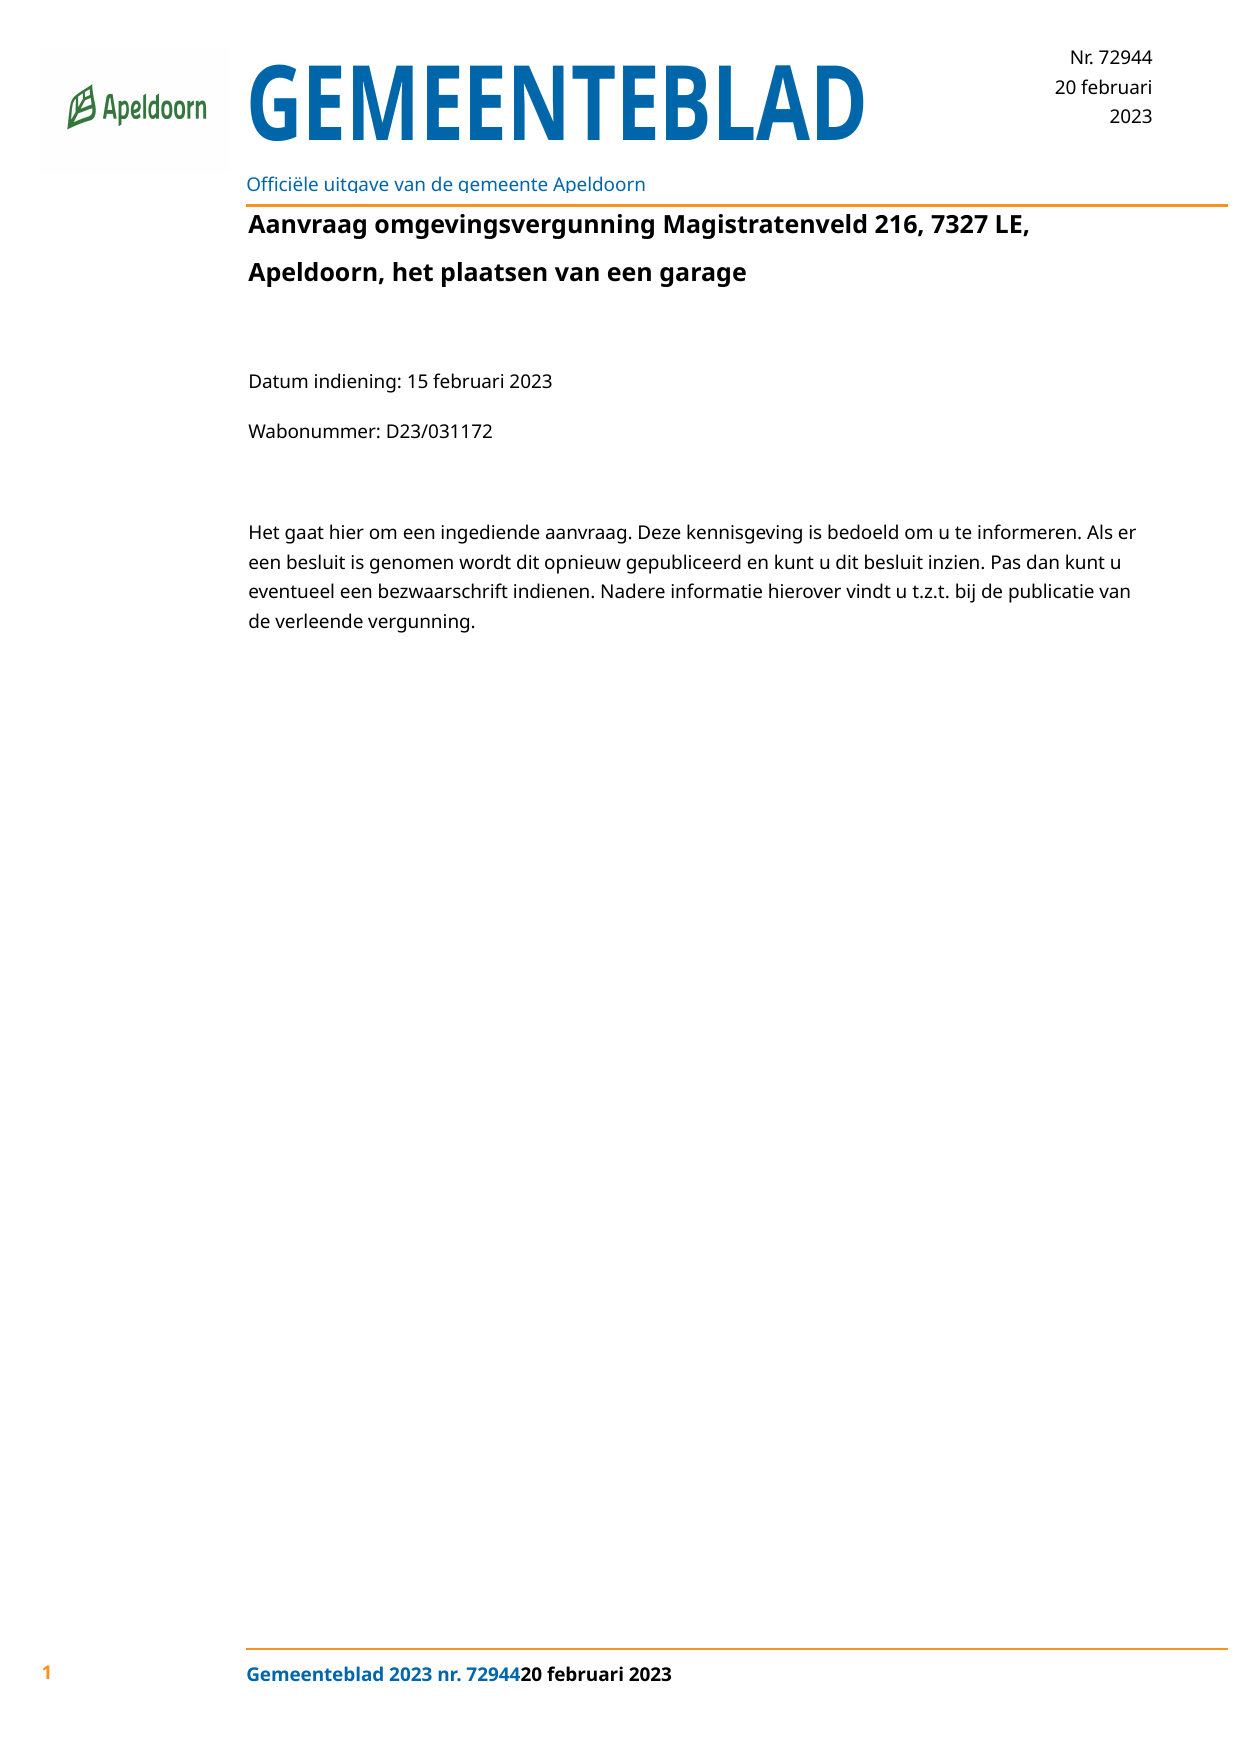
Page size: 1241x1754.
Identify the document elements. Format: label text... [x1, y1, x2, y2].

picture [41, 47, 231, 172]
text Het gaat hier om een ingediende aanvraag. Deze kennisgeving is bedoeld om u te informeren. Als er een besluit is genomen wordt dit opnieuw gepubliceerd en kunt u dit besluit inzien. Pas dan kunt u eventueel een bezwaarschrift indienen. Nadere informatie hierover vindt u t.z.t. bij de publicatie van de verleende vergunning. [248, 519, 1152, 634]
text Datum indiening: 15 februari 2023 [248, 368, 1152, 394]
text Aanvraag omgevingsvergunning Magistratenveld 216, 7327 LE, Apeldoorn, het plaatsen van een garage [248, 207, 1152, 288]
text Wabonummer: D23/031172 [248, 419, 1152, 444]
